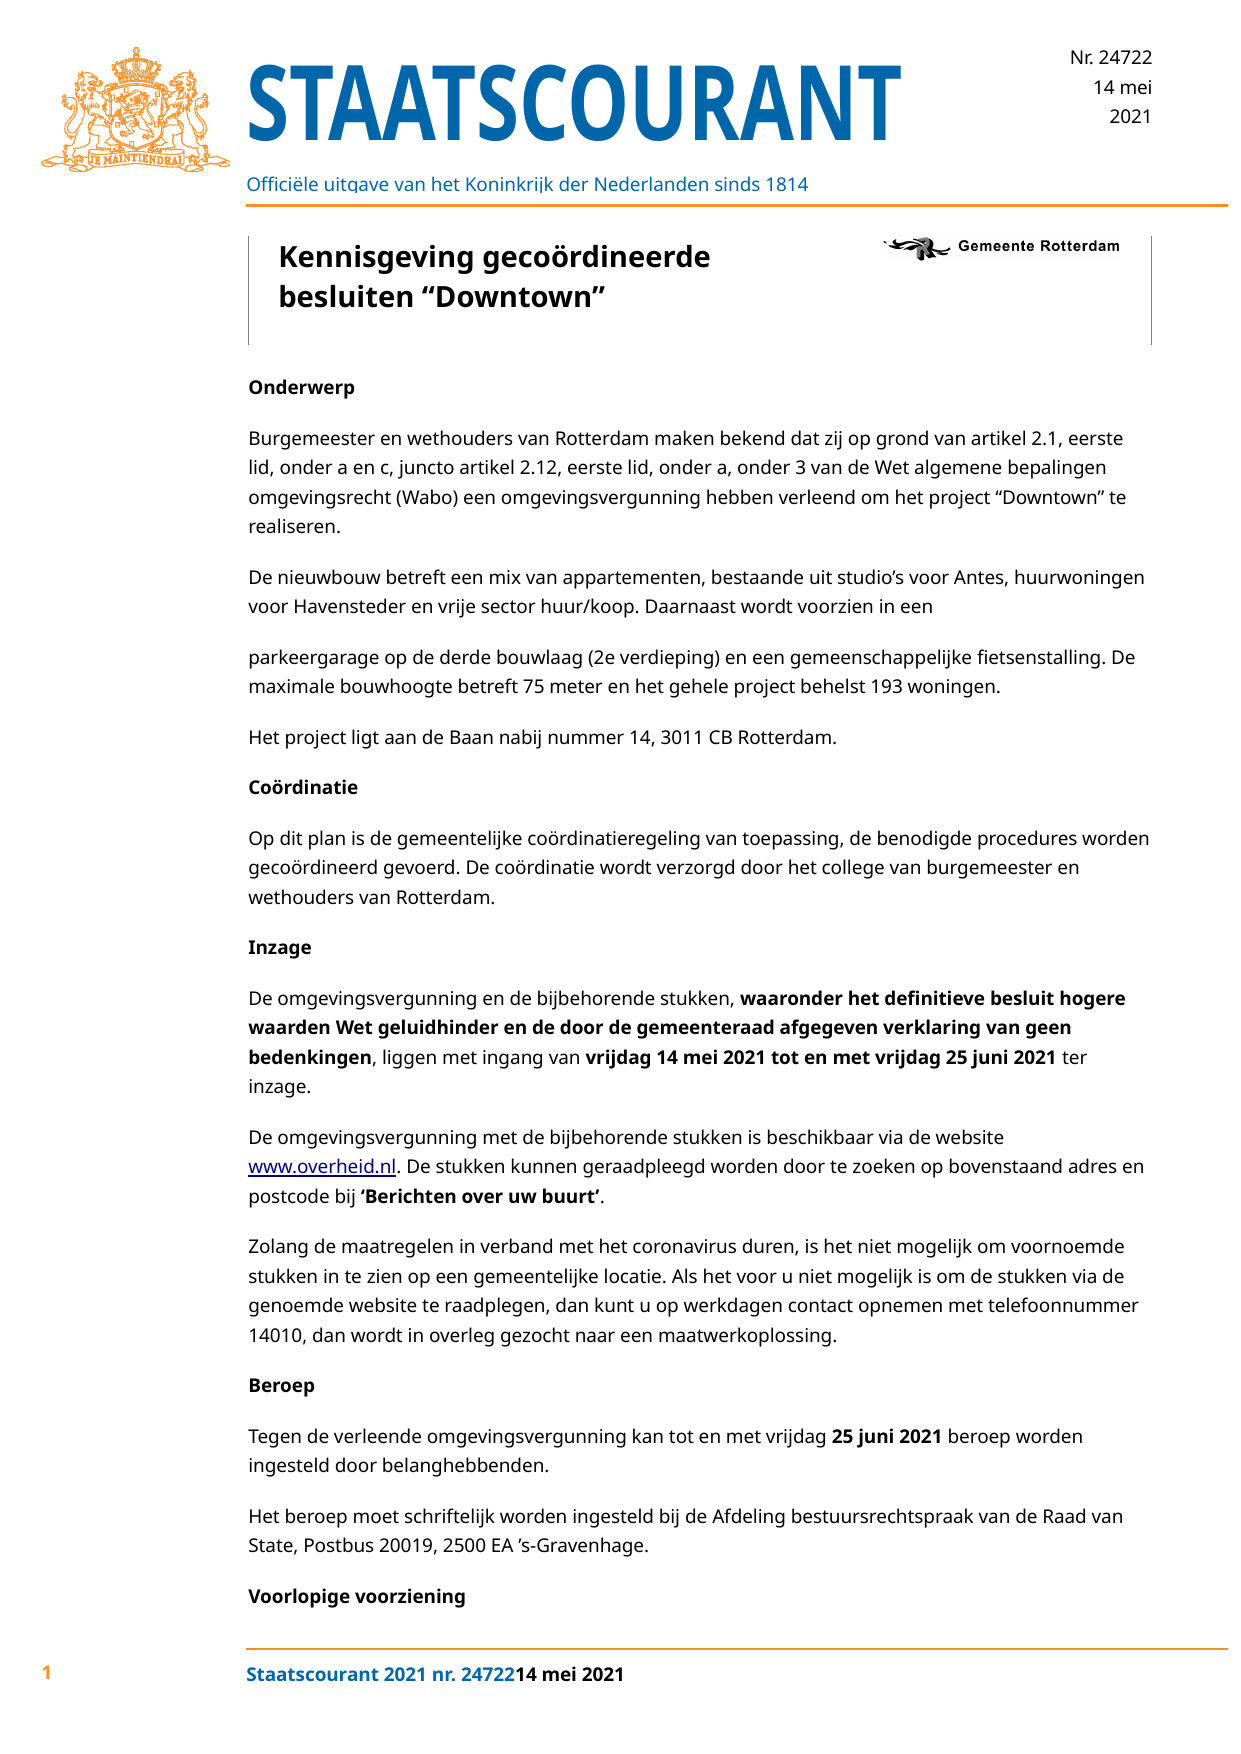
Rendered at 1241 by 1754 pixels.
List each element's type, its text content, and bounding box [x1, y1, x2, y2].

table_header [850, 236, 1151, 345]
picture [41, 47, 231, 172]
table_header Kennisgeving gecoördineerde besluiten “Downtown” [249, 236, 850, 345]
text Beroep [248, 1373, 1152, 1398]
text Coördinatie [248, 774, 1152, 800]
text De omgevingsvergunning met de bijbehorende stukken is beschikbaar via de website www.overheid.nl. De stukken kunnen geraadpleegd worden door te zoeken op bovenstaand adres en postcode bij ‘Berichten over uw buurt’. [248, 1124, 1152, 1209]
picture [882, 236, 1119, 261]
text Inzage [248, 934, 1152, 960]
text De nieuwbouw betreft een mix van appartementen, bestaande uit studio’s voor Antes, huurwoningen voor Havensteder en vrije sector huur/koop. Daarnaast wordt voorzien in een [248, 564, 1152, 619]
text Zolang de maatregelen in verband met het coronavirus duren, is het niet mogelijk om voornoemde stukken in te zien op een gemeentelijke locatie. Als het voor u niet mogelijk is om de stukken via de genoemde website te raadplegen, dan kunt u op werkdagen contact opnemen met telefoonnummer 14010, dan wordt in overleg gezocht naar een maatwerkoplossing. [248, 1233, 1152, 1348]
text De omgevingsvergunning en de bijbehorende stukken, waaronder het definitieve besluit hogere waarden Wet geluidhinder en de door de gemeenteraad afgegeven verklaring van geen bedenkingen, liggen met ingang van vrijdag 14 mei 2021 tot en met vrijdag 25 juni 2021 ter inzage. [248, 985, 1152, 1099]
text Tegen de verleende omgevingsvergunning kan tot en met vrijdag 25 juni 2021 beroep worden ingesteld door belanghebbenden. [248, 1423, 1152, 1478]
text Burgemeester en wethouders van Rotterdam maken bekend dat zij op grond van artikel 2.1, eerste lid, onder a en c, juncto artikel 2.12, eerste lid, onder a, onder 3 van de Wet algemene bepalingen omgevingsrecht (Wabo) een omgevingsvergunning hebben verleend om het project “Downtown” te realiseren. [248, 425, 1152, 539]
text Het project ligt aan de Baan nabij nummer 14, 3011 CB Rotterdam. [248, 724, 1152, 749]
text parkeergarage op de derde bouwlaag (2e verdieping) en een gemeenschappelijke fietsenstalling. De maximale bouwhoogte betreft 75 meter en het gehele project behelst 193 woningen. [248, 644, 1152, 699]
text Het beroep moet schriftelijk worden ingesteld bij de Afdeling bestuursrechtspraak van de Raad van State, Postbus 20019, 2500 EA ’s-Gravenhage. [248, 1503, 1152, 1558]
text Voorlopige voorziening [248, 1583, 1152, 1609]
text Op dit plan is de gemeentelijke coördinatieregeling van toepassing, de benodigde procedures worden gecoördineerd gevoerd. De coördinatie wordt verzorgd door het college van burgemeester en wethouders van Rotterdam. [248, 825, 1152, 909]
text Onderwerp [248, 374, 1152, 400]
